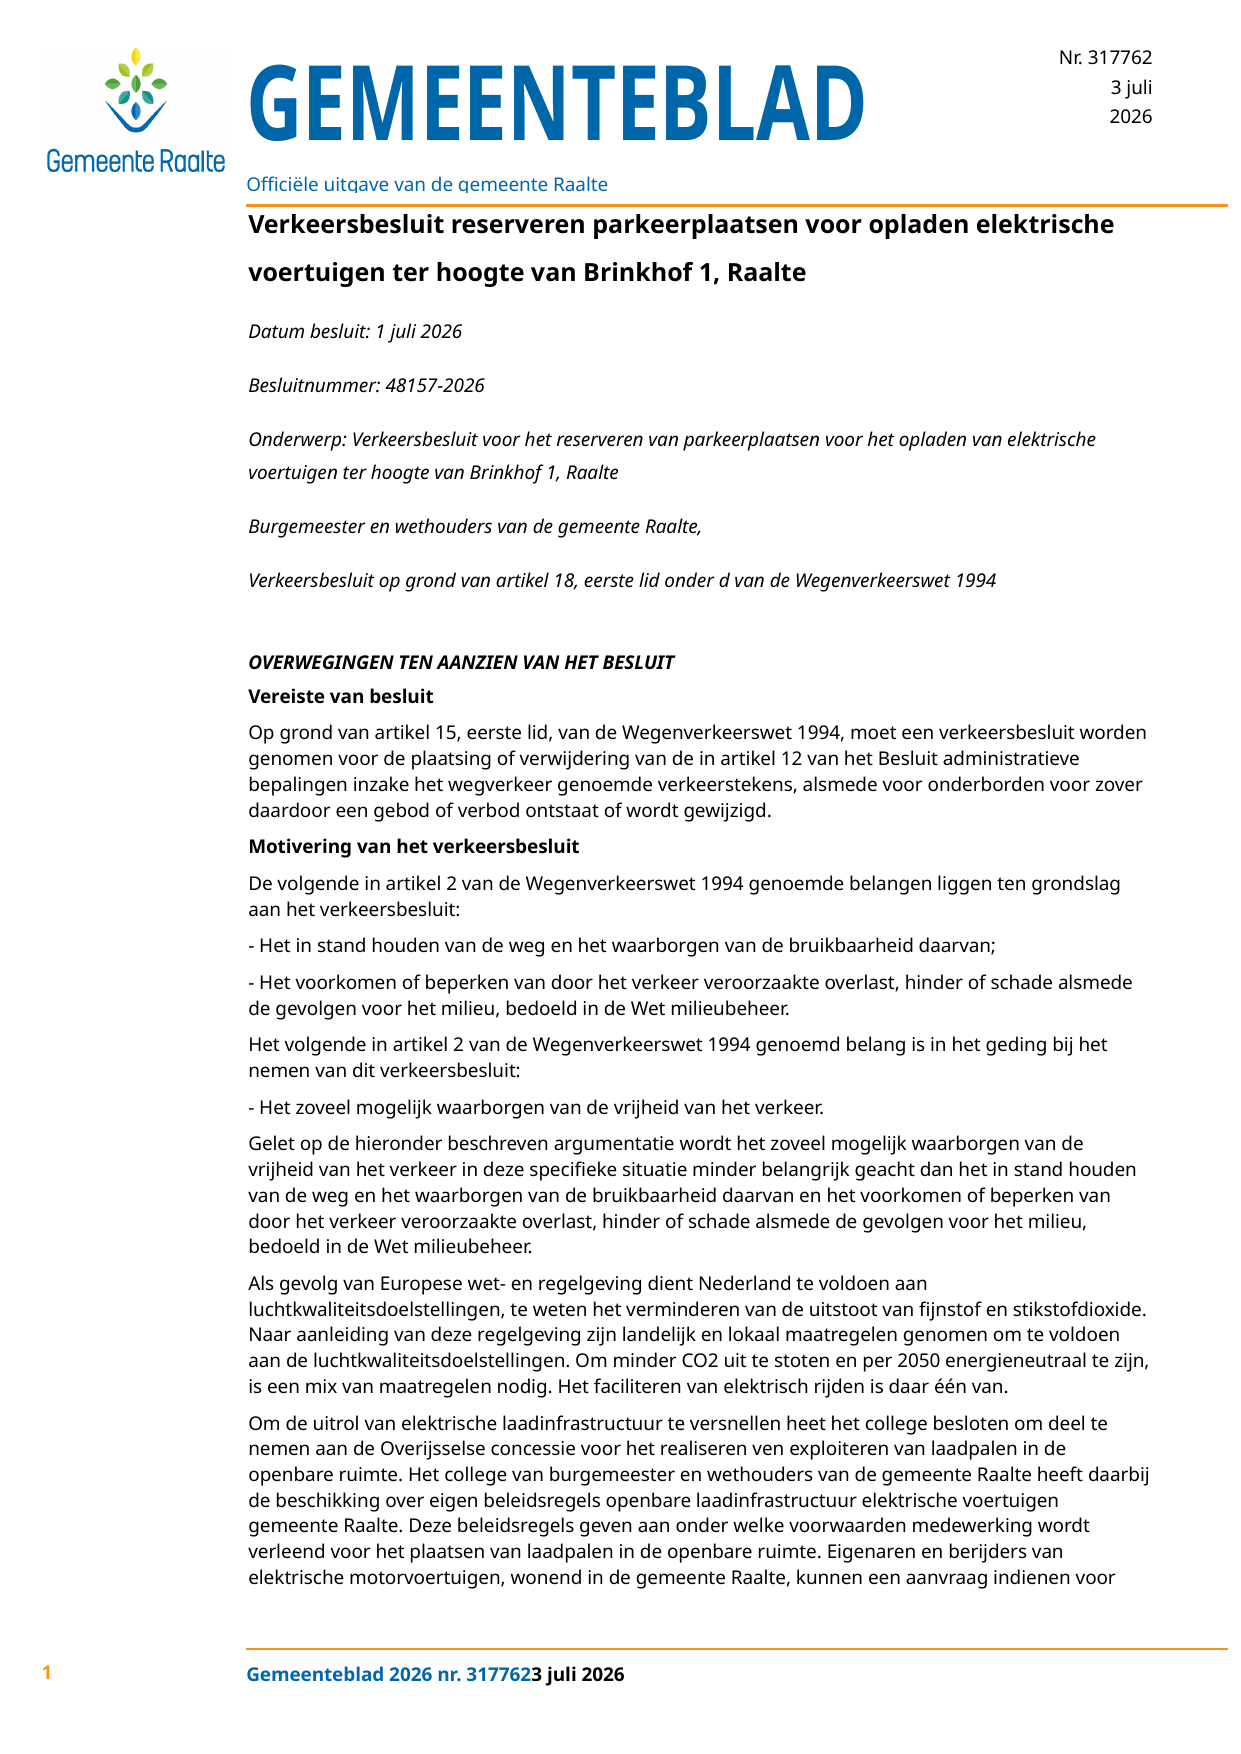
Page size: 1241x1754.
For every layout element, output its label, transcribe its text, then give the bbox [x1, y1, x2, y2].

text Burgemeester en wethouders van de gemeente Raalte, [248, 513, 1152, 539]
text Motivering van het verkeersbesluit [248, 833, 1152, 859]
text Het volgende in artikel 2 van de Wegenverkeerswet 1994 genoemd belang is in het geding bij het nemen van dit verkeersbesluit: [248, 1032, 1152, 1083]
text Onderwerp: Verkeersbesluit voor het reserveren van parkeerplaatsen voor het opladen van elektrische voertuigen ter hoogte van Brinkhof 1, Raalte [248, 426, 1152, 485]
text Datum besluit: 1 juli 2026 [248, 318, 1152, 344]
text Op grond van artikel 15, eerste lid, van de Wegenverkeerswet 1994, moet een verkeersbesluit worden genomen voor de plaatsing of verwijdering van de in artikel 12 van het Besluit administratieve bepalingen inzake het wegverkeer genoemde verkeerstekens, alsmede voor onderborden voor zover daardoor een gebod of verbod ontstaat of wordt gewijzigd. [248, 719, 1152, 822]
text Besluitnummer: 48157-2026 [248, 372, 1152, 398]
text De volgende in artikel 2 van de Wegenverkeerswet 1994 genoemde belangen liggen ten grondslag aan het verkeersbesluit: [248, 870, 1152, 922]
text Verkeersbesluit reserveren parkeerplaatsen voor opladen elektrische voertuigen ter hoogte van Brinkhof 1, Raalte [248, 207, 1152, 288]
text Verkeersbesluit op grond van artikel 18, eerste lid onder d van de Wegenverkeerswet 1994 [248, 568, 1152, 593]
text Om de uitrol van elektrische laadinfrastructuur te versnellen heet het college besloten om deel te nemen aan de Overijsselse concessie voor het realiseren ven exploiteren van laadpalen in de openbare ruimte. Het college van burgemeester en wethouders van de gemeente Raalte heeft daarbij de beschikking over eigen beleidsregels openbare laadinfrastructuur elektrische voertuigen gemeente Raalte. Deze beleidsregels geven aan onder welke voorwaarden medewerking wordt verleend voor het plaatsen van laadpalen in de openbare ruimte. Eigenaren en berijders van elektrische motorvoertuigen, wonend in de gemeente Raalte, kunnen een aanvraag indienen voor [248, 1410, 1152, 1590]
text Gelet op de hieronder beschreven argumentatie wordt het zoveel mogelijk waarborgen van de vrijheid van het verkeer in deze specifieke situatie minder belangrijk geacht dan het in stand houden van de weg en het waarborgen van de bruikbaarheid daarvan en het voorkomen of beperken van door het verkeer veroorzaakte overlast, hinder of schade alsmede de gevolgen voor het milieu, bedoeld in de Wet milieubeheer. [248, 1131, 1152, 1259]
text - Het in stand houden van de weg en het waarborgen van de bruikbaarheid daarvan; [248, 932, 1152, 958]
text - Het voorkomen of beperken van door het verkeer veroorzaakte overlast, hinder of schade alsmede de gevolgen voor het milieu, bedoeld in de Wet milieubeheer. [248, 969, 1152, 1021]
text - Het zoveel mogelijk waarborgen van de vrijheid van het verkeer. [248, 1094, 1152, 1120]
text OVERWEGINGEN TEN AANZIEN VAN HET BESLUIT [248, 649, 1152, 674]
text Vereiste van besluit [248, 683, 1152, 709]
picture [41, 47, 231, 172]
text Als gevolg van Europese wet- en regelgeving dient Nederland te voldoen aan luchtkwaliteitsdoelstellingen, te weten het verminderen van de uitstoot van fijnstof en stikstofdioxide. Naar aanleiding van deze regelgeving zijn landelijk en lokaal maatregelen genomen om te voldoen aan de luchtkwaliteitsdoelstellingen. Om minder CO2 uit te stoten en per 2050 energieneutraal te zijn, is een mix van maatregelen nodig. Het faciliteren van elektrisch rijden is daar één van. [248, 1270, 1152, 1399]
